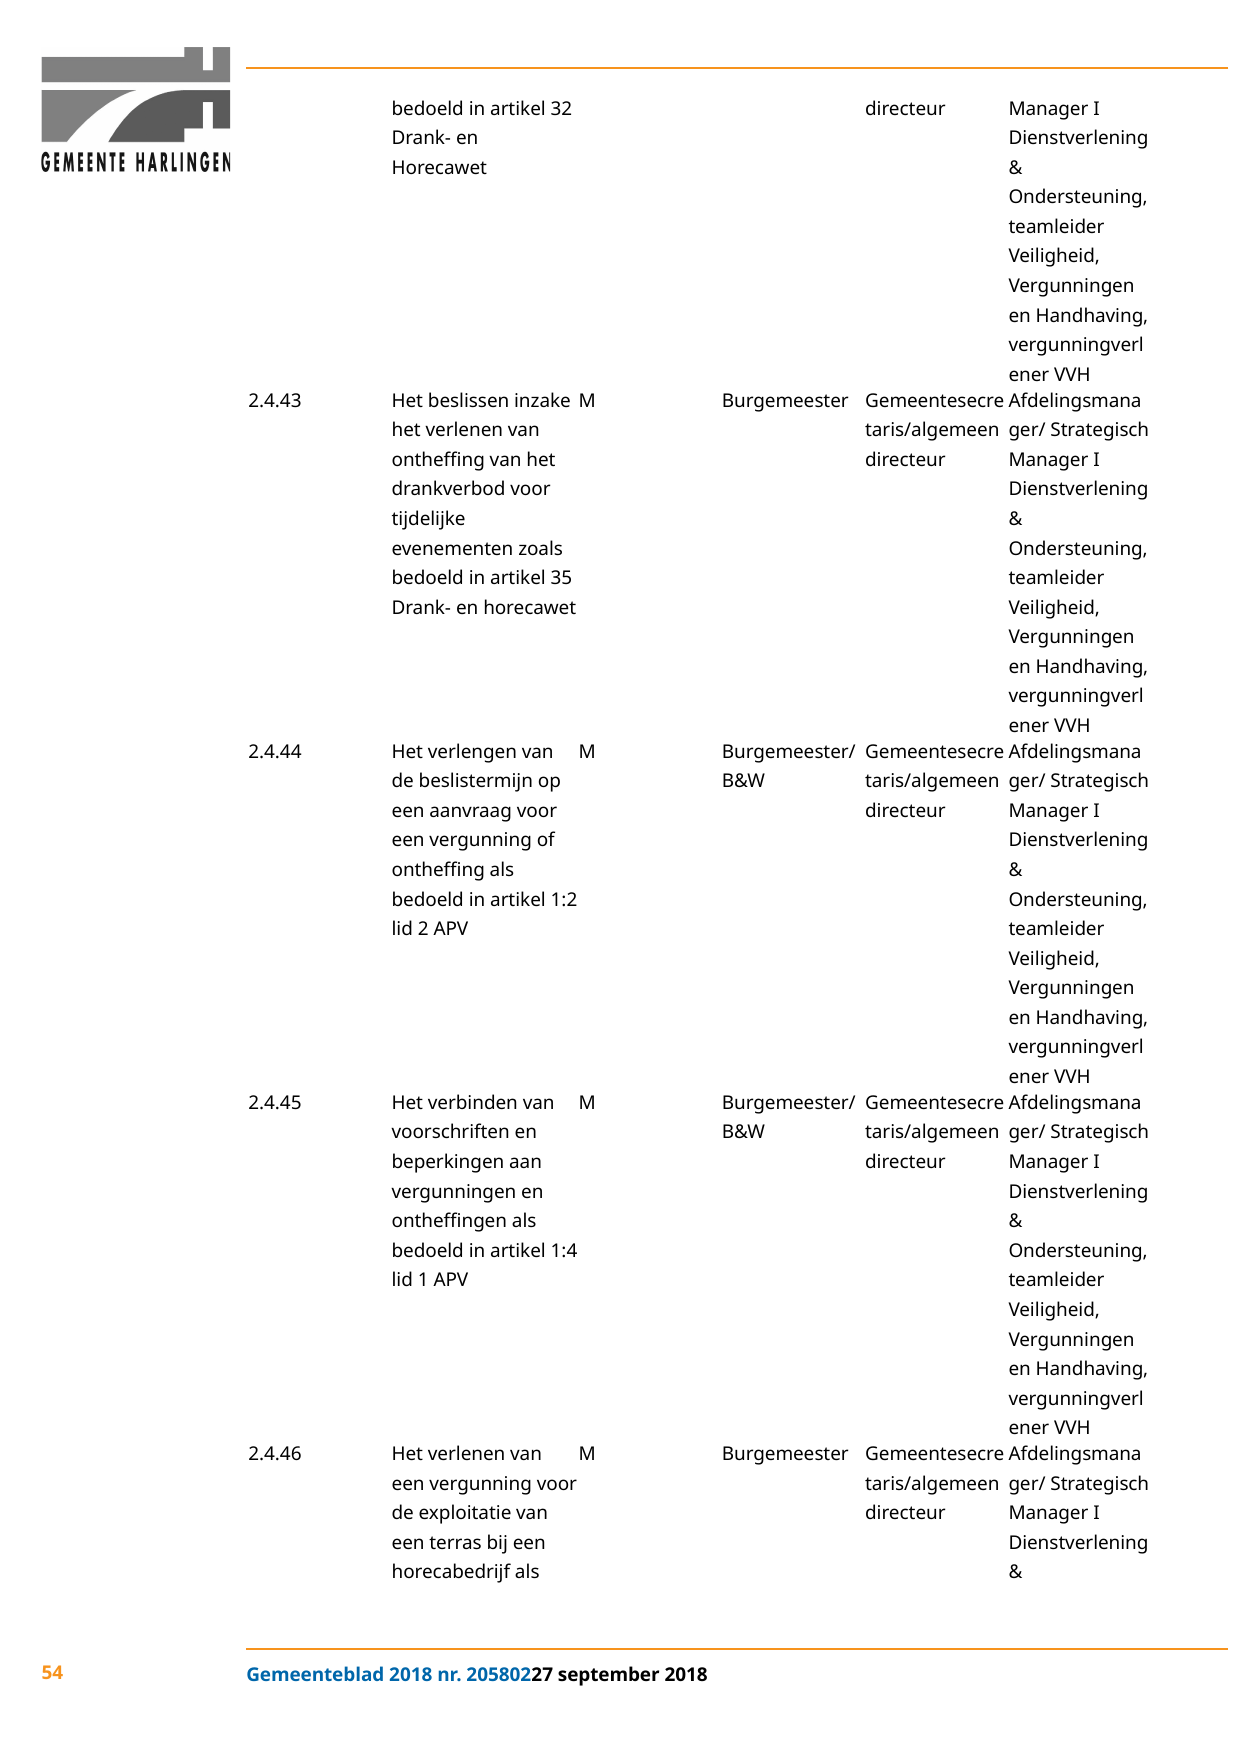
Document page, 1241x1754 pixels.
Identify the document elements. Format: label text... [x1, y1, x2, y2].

table_cell Gemeentesecretaris/algemeen directeur [865, 1440, 1008, 1584]
table_cell Burgemeester [722, 387, 865, 738]
picture [41, 47, 231, 172]
table_cell [722, 95, 865, 387]
table_cell 2.4.45 [248, 1089, 391, 1440]
table_cell Burgemeester/B&W [722, 738, 865, 1089]
table_cell Afdelingsmanager/ Strategisch Manager I Dienstverlening & Ondersteuning, teamleider Veiligheid, Vergunningen en Handhaving, vergunningverlener VVH [1008, 1089, 1152, 1440]
table_cell Burgemeester [722, 1440, 865, 1584]
table_cell M [578, 1089, 722, 1440]
table_cell M [578, 387, 722, 738]
table_cell 2.4.43 [248, 387, 391, 738]
table_cell Het verbinden van voorschriften en beperkingen aan vergunningen en ontheffingen als bedoeld in artikel 1:4 lid 1 APV [391, 1089, 578, 1440]
table_cell 2.4.46 [248, 1440, 391, 1584]
table_cell Gemeentesecretaris/algemeen directeur [865, 387, 1008, 738]
table_cell Het verlenen van een vergunning voor de exploitatie van een terras bij een horecabedrijf als [391, 1440, 578, 1584]
table_cell 2.4.44 [248, 738, 391, 1089]
table_cell Gemeentesecretaris/algemeen directeur [865, 1089, 1008, 1440]
table_cell directeur [865, 95, 1008, 387]
table_cell [578, 95, 722, 387]
table_cell M [578, 738, 722, 1089]
table_cell Afdelingsmanager/ Strategisch Manager I Dienstverlening & Ondersteuning, teamleider Veiligheid, Vergunningen en Handhaving, vergunningverlener VVH [1008, 387, 1152, 738]
table_cell M [578, 1440, 722, 1584]
table_cell bedoeld in artikel 32 Drank- en Horecawet [391, 95, 578, 387]
table_cell Het verlengen van de beslistermijn op een aanvraag voor een vergunning of ontheffing als bedoeld in artikel 1:2 lid 2 APV [391, 738, 578, 1089]
table_cell Burgemeester/B&W [722, 1089, 865, 1440]
table_cell Manager I Dienstverlening & Ondersteuning, teamleider Veiligheid, Vergunningen en Handhaving, vergunningverlener VVH [1008, 95, 1152, 387]
table_cell Afdelingsmanager/ Strategisch Manager I Dienstverlening & Ondersteuning, teamleider Veiligheid, Vergunningen en Handhaving, vergunningverlener VVH [1008, 738, 1152, 1089]
table_cell [248, 95, 391, 387]
table_cell Gemeentesecretaris/algemeen directeur [865, 738, 1008, 1089]
table_cell Het beslissen inzake het verlenen van ontheffing van het drankverbod voor tijdelijke evenementen zoals bedoeld in artikel 35 Drank- en horecawet [391, 387, 578, 738]
table_cell Afdelingsmanager/ Strategisch Manager I Dienstverlening & [1008, 1440, 1152, 1584]
